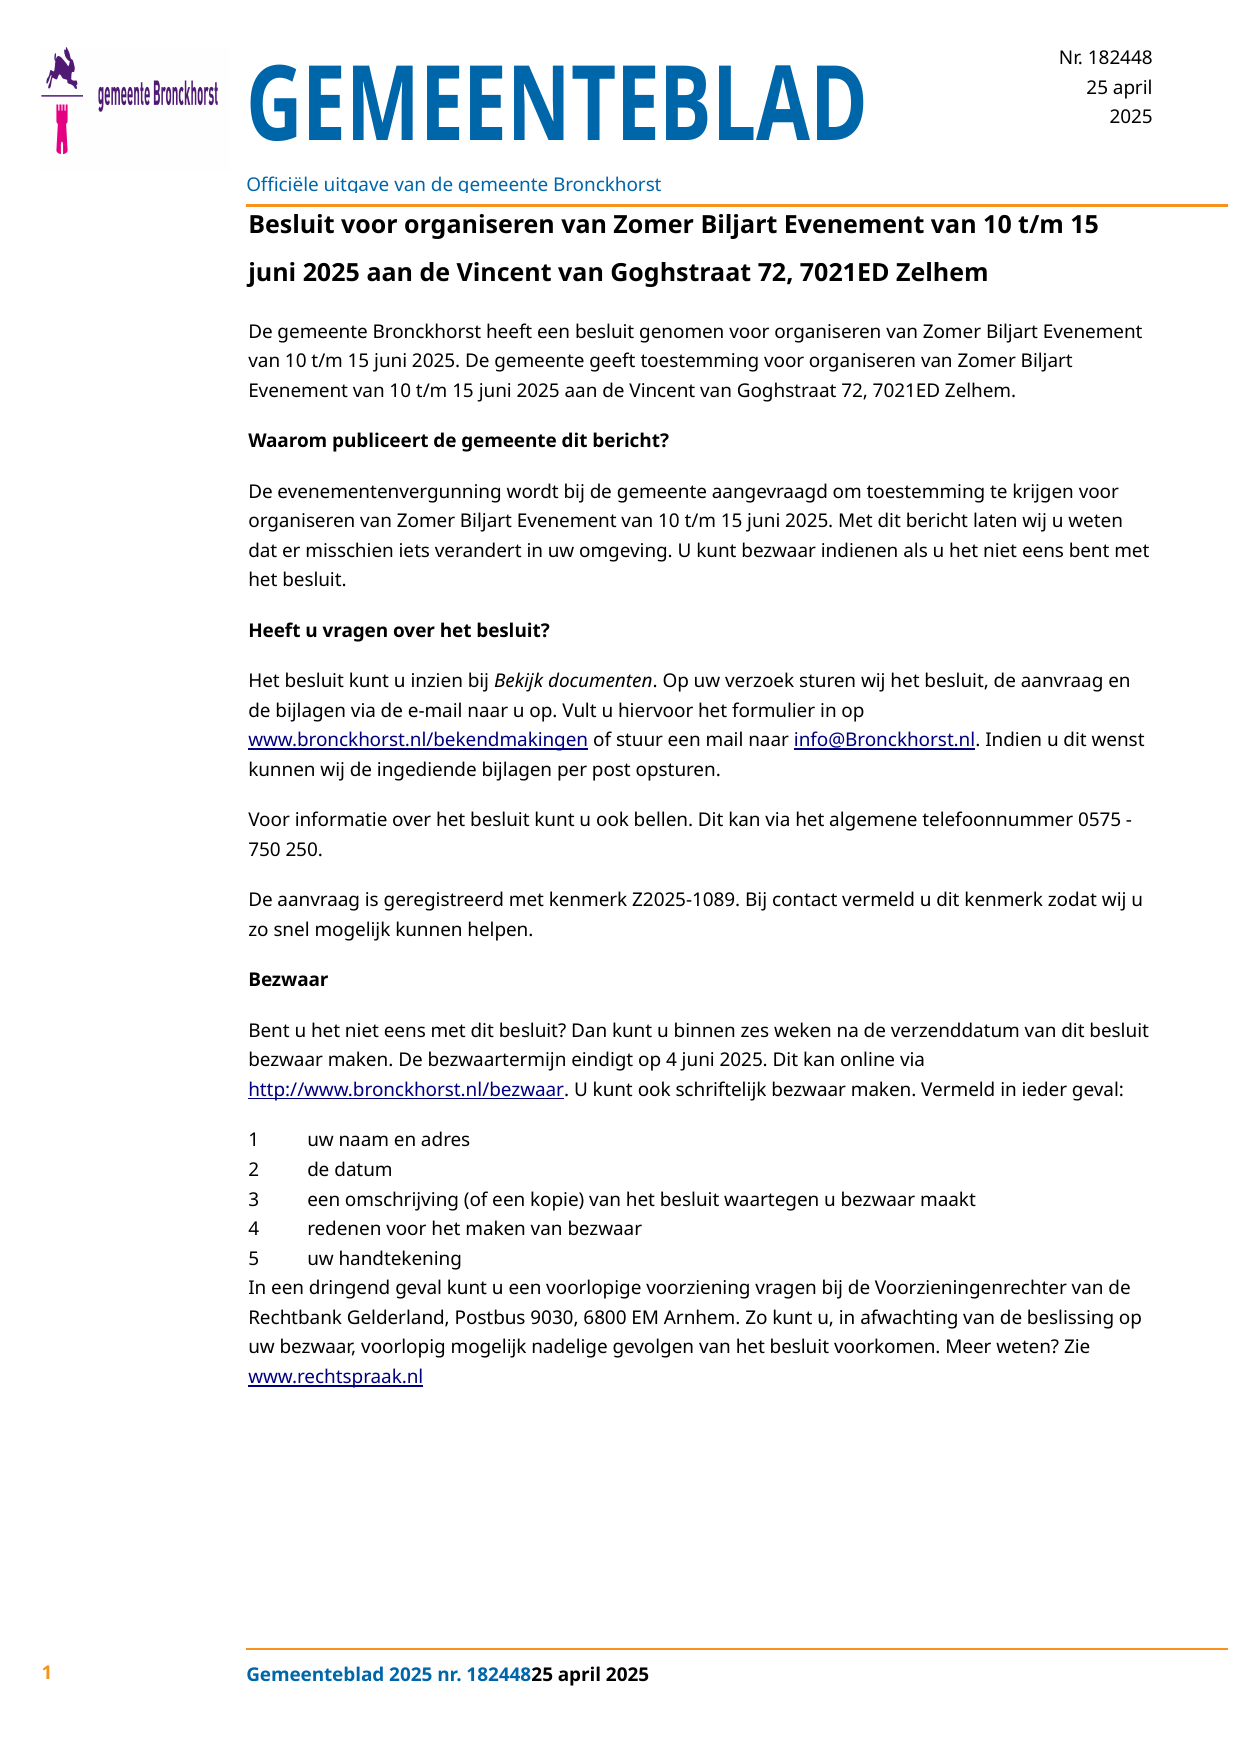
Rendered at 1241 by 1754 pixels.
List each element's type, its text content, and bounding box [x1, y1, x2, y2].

list uw handtekening [248, 1245, 1152, 1271]
list redenen voor het maken van bezwaar [248, 1215, 1152, 1241]
text In een dringend geval kunt u een voorlopige voorziening vragen bij de Voorzieningenrechter van de Rechtbank Gelderland, Postbus 9030, 6800 EM Arnhem. Zo kunt u, in afwachting van de beslissing op uw bezwaar, voorlopig mogelijk nadelige gevolgen van het besluit voorkomen. Meer weten? Zie www.rechtspraak.nl [248, 1274, 1152, 1389]
list uw naam en adres [248, 1127, 1152, 1152]
text Bezwaar [248, 967, 1152, 992]
list de datum [248, 1156, 1152, 1182]
text De aanvraag is geregistreerd met kenmerk Z2025-1089. Bij contact vermeld u dit kenmerk zodat wij u zo snel mogelijk kunnen helpen. [248, 887, 1152, 942]
picture [41, 47, 231, 172]
list een omschrijving (of een kopie) van het besluit waartegen u bezwaar maakt [248, 1186, 1152, 1212]
text Heeft u vragen over het besluit? [248, 617, 1152, 643]
text Bent u het niet eens met dit besluit? Dan kunt u binnen zes weken na de verzenddatum van dit besluit bezwaar maken. De bezwaartermijn eindigt op 4 juni 2025. Dit kan online via http://www.bronckhorst.nl/bezwaar. U kunt ook schriftelijk bezwaar maken. Vermeld in ieder geval: [248, 1017, 1152, 1102]
text Besluit voor organiseren van Zomer Biljart Evenement van 10 t/m 15 juni 2025 aan de Vincent van Goghstraat 72, 7021ED Zelhem [248, 207, 1152, 288]
text Voor informatie over het besluit kunt u ook bellen. Dit kan via het algemene telefoonnummer 0575 - 750 250. [248, 807, 1152, 862]
text Waarom publiceert de gemeente dit bericht? [248, 427, 1152, 453]
text De gemeente Bronckhorst heeft een besluit genomen voor organiseren van Zomer Biljart Evenement van 10 t/m 15 juni 2025. De gemeente geeft toestemming voor organiseren van Zomer Biljart Evenement van 10 t/m 15 juni 2025 aan de Vincent van Goghstraat 72, 7021ED Zelhem. [248, 318, 1152, 403]
text Het besluit kunt u inzien bij Bekijk documenten. Op uw verzoek sturen wij het besluit, de aanvraag en de bijlagen via de e-mail naar u op. Vult u hiervoor het formulier in op www.bronckhorst.nl/bekendmakingen of stuur een mail naar info@Bronckhorst.nl. Indien u dit wenst kunnen wij de ingediende bijlagen per post opsturen. [248, 667, 1152, 782]
text De evenementenvergunning wordt bij de gemeente aangevraagd om toestemming te krijgen voor organiseren van Zomer Biljart Evenement van 10 t/m 15 juni 2025. Met dit bericht laten wij u weten dat er misschien iets verandert in uw omgeving. U kunt bezwaar indienen als u het niet eens bent met het besluit. [248, 478, 1152, 592]
